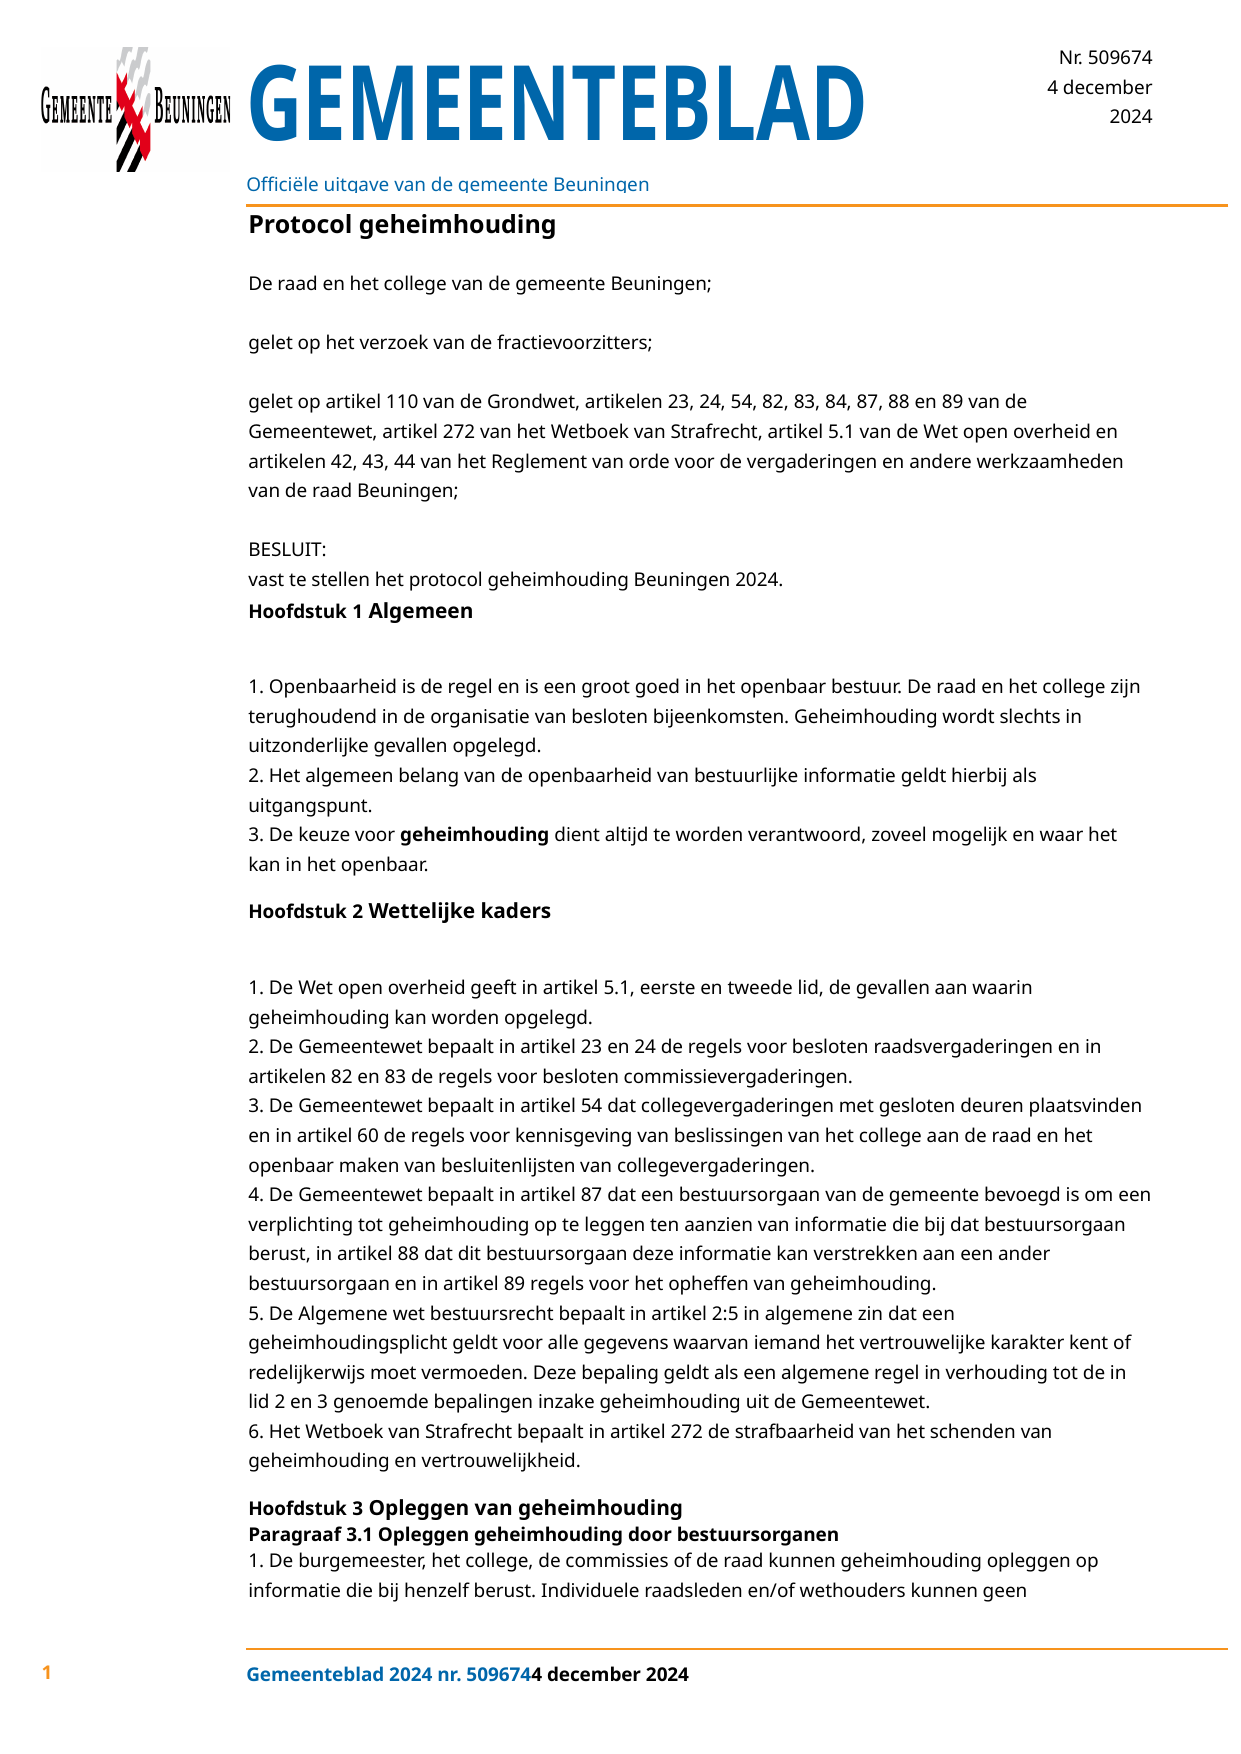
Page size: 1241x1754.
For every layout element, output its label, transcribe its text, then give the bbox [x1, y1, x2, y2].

text 6. Het Wetboek van Strafrecht bepaalt in artikel 272 de strafbaarheid van het schenden van geheimhouding en vertrouwelijkheid. [248, 1418, 1152, 1473]
text 5. De Algemene wet bestuursrecht bepaalt in artikel 2:5 in algemene zin dat een geheimhoudingsplicht geldt voor alle gegevens waarvan iemand het vertrouwelijke karakter kent of redelijkerwijs moet vermoeden. Deze bepaling geldt als een algemene regel in verhouding tot de in lid 2 en 3 genoemde bepalingen inzake geheimhouding uit de Gemeentewet. [248, 1300, 1152, 1414]
text 2. Het algemeen belang van de openbaarheid van bestuurlijke informatie geldt hierbij als uitgangspunt. [248, 762, 1152, 817]
text 3. De Gemeentewet bepaalt in artikel 54 dat collegevergaderingen met gesloten deuren plaatsvinden en in artikel 60 de regels voor kennisgeving van beslissingen van het college aan de raad en het openbaar maken van besluitenlijsten van collegevergaderingen. [248, 1093, 1152, 1177]
text gelet op het verzoek van de fractievoorzitters; [248, 329, 1152, 355]
text 2. De Gemeentewet bepaalt in artikel 23 en 24 de regels voor besloten raadsvergaderingen en in artikelen 82 en 83 de regels voor besloten commissievergaderingen. [248, 1033, 1152, 1089]
text 1. De burgemeester, het college, de commissies of de raad kunnen geheimhouding opleggen op informatie die bij henzelf berust. Individuele raadsleden en/of wethouders kunnen geen [248, 1547, 1152, 1603]
text Hoofdstuk 2 Wettelijke kaders [248, 897, 1152, 925]
text BESLUIT: [248, 537, 1152, 562]
text 3. De keuze voor geheimhouding dient altijd te worden verantwoord, zoveel mogelijk en waar het kan in het openbaar. [248, 821, 1152, 877]
text 1. De Wet open overheid geeft in artikel 5.1, eerste en tweede lid, de gevallen aan waarin geheimhouding kan worden opgelegd. [248, 974, 1152, 1029]
text 1. Openbaarheid is de regel en is een groot goed in het openbaar bestuur. De raad en het college zijn terughoudend in de organisatie van besloten bijeenkomsten. Geheimhouding wordt slechts in uitzonderlijke gevallen opgelegd. [248, 673, 1152, 758]
text 4. De Gemeentewet bepaalt in artikel 87 dat een bestuursorgaan van de gemeente bevoegd is om een verplichting tot geheimhouding op te leggen ten aanzien van informatie die bij dat bestuursorgaan berust, in artikel 88 dat dit bestuursorgaan deze informatie kan verstrekken aan een ander bestuursorgaan en in artikel 89 regels voor het opheffen van geheimhouding. [248, 1181, 1152, 1296]
text Hoofdstuk 3 Opleggen van geheimhouding [248, 1493, 1152, 1522]
text De raad en het college van de gemeente Beuningen; [248, 270, 1152, 296]
picture [41, 47, 231, 172]
text gelet op artikel 110 van de Grondwet, artikelen 23, 24, 54, 82, 83, 84, 87, 88 en 89 van de Gemeentewet, artikel 272 van het Wetboek van Strafrecht, artikel 5.1 van de Wet open overheid en artikelen 42, 43, 44 van het Reglement van orde voor de vergaderingen en andere werkzaamheden van de raad Beuningen; [248, 389, 1152, 503]
text Hoofdstuk 1 Algemeen [248, 596, 1152, 624]
text Paragraaf 3.1 Opleggen geheimhouding door bestuursorganen [248, 1522, 1152, 1547]
text vast te stellen het protocol geheimhouding Beuningen 2024. [248, 566, 1152, 592]
text Protocol geheimhouding [248, 207, 1152, 241]
